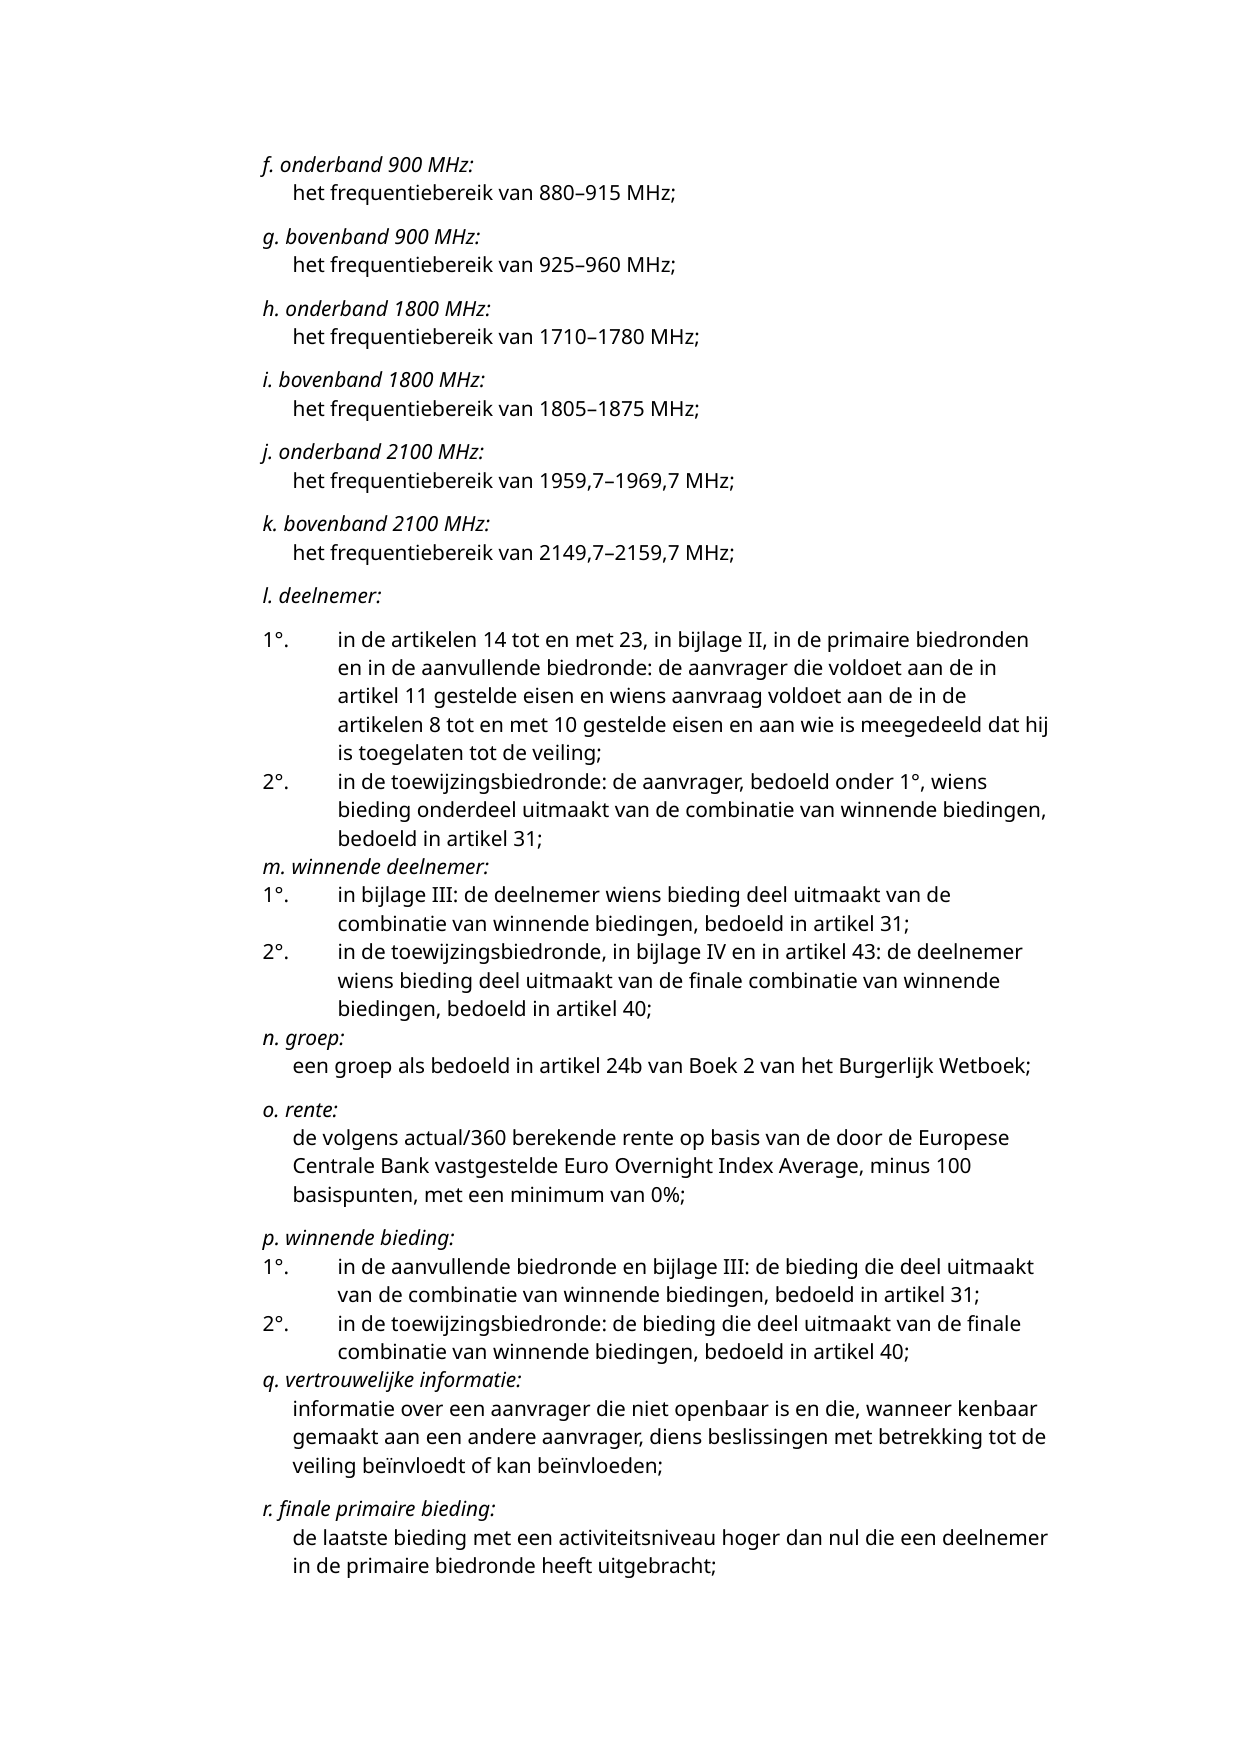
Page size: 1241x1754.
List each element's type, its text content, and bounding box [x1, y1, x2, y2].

list i. bovenband 1800 MHz: [187, 366, 1053, 394]
list l. deelnemer: [187, 581, 1053, 610]
list n. groep: [187, 1023, 1053, 1051]
list in de toewijzingsbiedronde, in bijlage IV en in artikel 43: de deelnemer wiens bieding deel uitmaakt van de finale combinatie van winnende biedingen, bedoeld in artikel 40; [262, 937, 1053, 1023]
list een groep als bedoeld in artikel 24b van Boek 2 van het Burgerlijk Wetboek; [217, 1051, 1053, 1080]
list in de toewijzingsbiedronde: de bieding die deel uitmaakt van de finale combinatie van winnende biedingen, bedoeld in artikel 40; [262, 1309, 1053, 1366]
list r. finale primaire bieding: [187, 1494, 1053, 1523]
list h. onderband 1800 MHz: [187, 294, 1053, 322]
list f. onderband 900 MHz: [187, 150, 1053, 178]
list in de aanvullende biedronde en bijlage III: de bieding die deel uitmaakt van de combinatie van winnende biedingen, bedoeld in artikel 31; [262, 1252, 1053, 1309]
list het frequentiebereik van 925–960 MHz; [217, 250, 1053, 279]
list p. winnende bieding: [187, 1223, 1053, 1252]
list in bijlage III: de deelnemer wiens bieding deel uitmaakt van de combinatie van winnende biedingen, bedoeld in artikel 31; [262, 881, 1053, 937]
list informatie over een aanvrager die niet openbaar is en die, wanneer kenbaar gemaakt aan een andere aanvrager, diens beslissingen met betrekking tot de veiling beïnvloedt of kan beïnvloeden; [217, 1394, 1053, 1479]
list q. vertrouwelijke informatie: [187, 1366, 1053, 1394]
list het frequentiebereik van 1959,7–1969,7 MHz; [217, 466, 1053, 494]
list in de artikelen 14 tot en met 23, in bijlage II, in de primaire biedronden en in de aanvullende biedronde: de aanvrager die voldoet aan de in artikel 11 gestelde eisen en wiens aanvraag voldoet aan de in de artikelen 8 tot en met 10 gestelde eisen en aan wie is meegedeeld dat hij is toegelaten tot de veiling; [262, 625, 1053, 767]
list j. onderband 2100 MHz: [187, 437, 1053, 466]
list m. winnende deelnemer: [187, 852, 1053, 881]
list de laatste bieding met een activiteitsniveau hoger dan nul die een deelnemer in de primaire biedronde heeft uitgebracht; [217, 1523, 1053, 1580]
list g. bovenband 900 MHz: [187, 222, 1053, 250]
list het frequentiebereik van 1710–1780 MHz; [217, 322, 1053, 351]
list de volgens actual/360 berekende rente op basis van de door de Europese Centrale Bank vastgestelde Euro Overnight Index Average, minus 100 basispunten, met een minimum van 0%; [217, 1123, 1053, 1208]
list k. bovenband 2100 MHz: [187, 509, 1053, 538]
list o. rente: [187, 1095, 1053, 1123]
list het frequentiebereik van 2149,7–2159,7 MHz; [217, 538, 1053, 566]
list het frequentiebereik van 880–915 MHz; [217, 178, 1053, 207]
list in de toewijzingsbiedronde: de aanvrager, bedoeld onder 1°, wiens bieding onderdeel uitmaakt van de combinatie van winnende biedingen, bedoeld in artikel 31; [262, 767, 1053, 852]
list het frequentiebereik van 1805–1875 MHz; [217, 394, 1053, 422]
